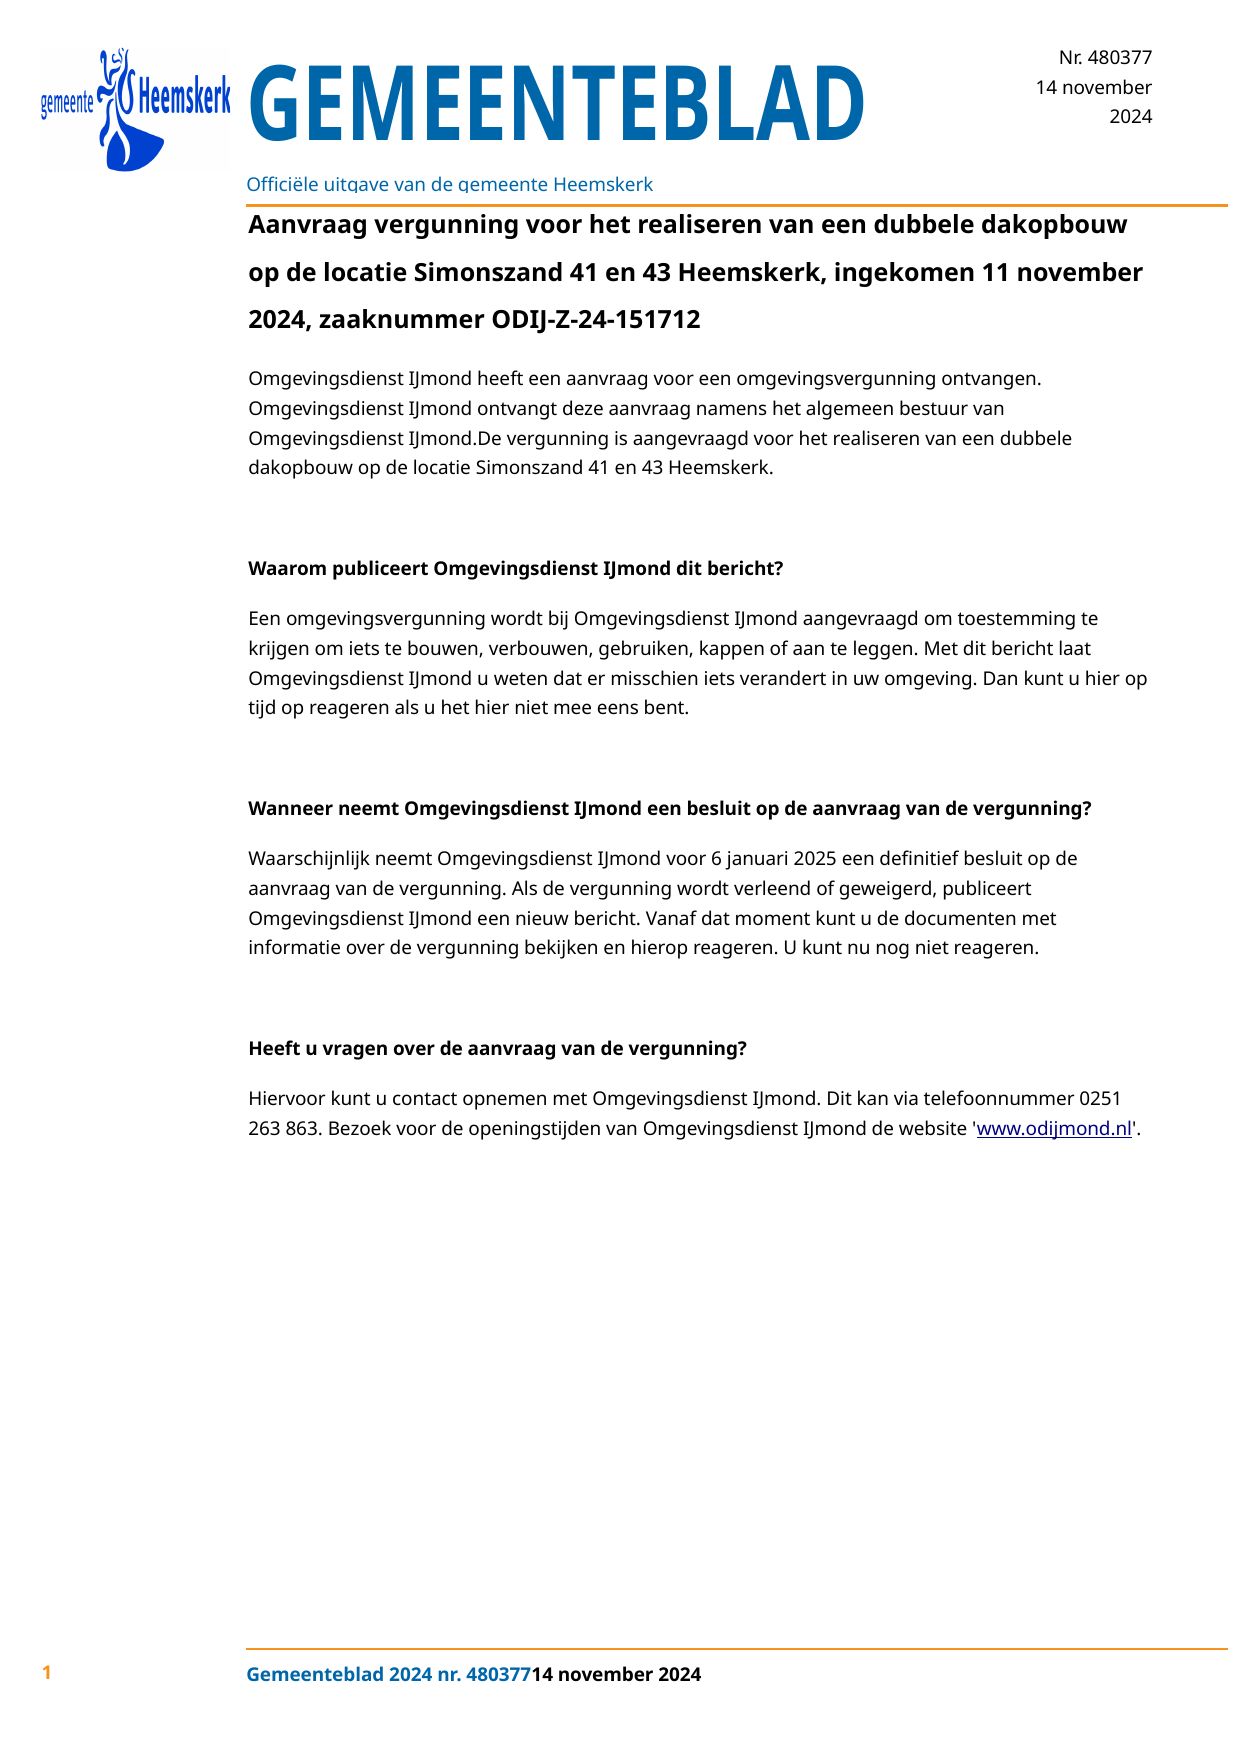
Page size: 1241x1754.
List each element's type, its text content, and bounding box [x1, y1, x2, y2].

text Waarom publiceert Omgevingsdienst IJmond dit bericht? [248, 555, 1152, 581]
text Heeft u vragen over de aanvraag van de vergunning? [248, 1035, 1152, 1061]
text Waarschijnlijk neemt Omgevingsdienst IJmond voor 6 januari 2025 een definitief besluit op de aanvraag van de vergunning. Als de vergunning wordt verleend of geweigerd, publiceert Omgevingsdienst IJmond een nieuw bericht. Vanaf dat moment kunt u de documenten met informatie over de vergunning bekijken en hierop reageren. U kunt nu nog niet reageren. [248, 846, 1152, 960]
text Hiervoor kunt u contact opnemen met Omgevingsdienst IJmond. Dit kan via telefoonnummer 0251 263 863. Bezoek voor de openingstijden van Omgevingsdienst IJmond de website 'www.odijmond.nl'. [248, 1086, 1152, 1141]
text Omgevingsdienst IJmond heeft een aanvraag voor een omgevingsvergunning ontvangen. Omgevingsdienst IJmond ontvangt deze aanvraag namens het algemeen bestuur van Omgevingsdienst IJmond.De vergunning is aangevraagd voor het realiseren van een dubbele dakopbouw op de locatie Simonszand 41 en 43 Heemskerk. [248, 366, 1152, 480]
text Wanneer neemt Omgevingsdienst IJmond een besluit op de aanvraag van de vergunning? [248, 795, 1152, 821]
text Aanvraag vergunning voor het realiseren van een dubbele dakopbouw op de locatie Simonszand 41 en 43 Heemskerk, ingekomen 11 november 2024, zaaknummer ODIJ-Z-24-151712 [248, 207, 1152, 336]
picture [41, 47, 231, 172]
text Een omgevingsvergunning wordt bij Omgevingsdienst IJmond aangevraagd om toestemming te krijgen om iets te bouwen, verbouwen, gebruiken, kappen of aan te leggen. Met dit bericht laat Omgevingsdienst IJmond u weten dat er misschien iets verandert in uw omgeving. Dan kunt u hier op tijd op reageren als u het hier niet mee eens bent. [248, 606, 1152, 720]
